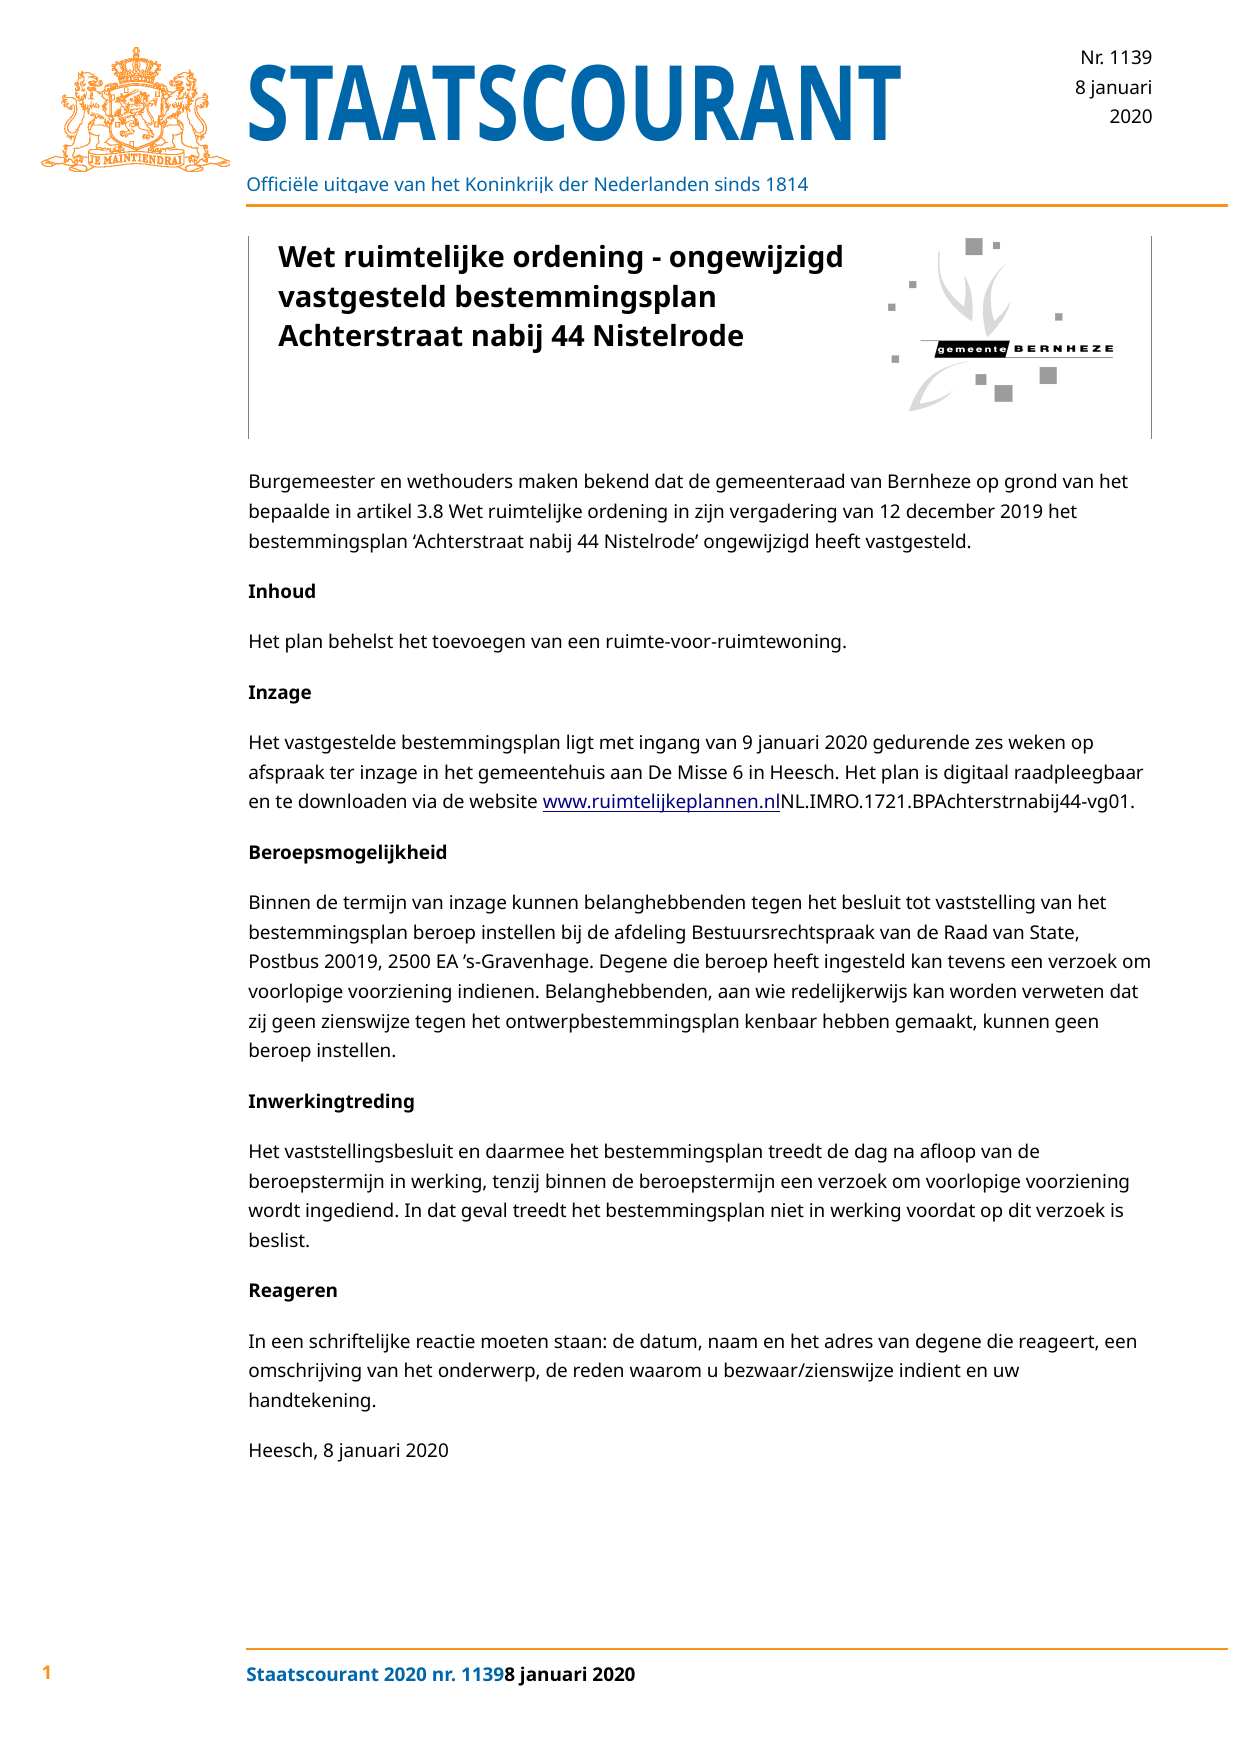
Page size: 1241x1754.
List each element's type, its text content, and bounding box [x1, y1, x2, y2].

picture [41, 47, 231, 172]
text Het vaststellingsbesluit en daarmee het bestemmingsplan treedt de dag na afloop van de beroepstermijn in werking, tenzij binnen de beroepstermijn een verzoek om voorlopige voorziening wordt ingediend. In dat geval treedt het bestemmingsplan niet in werking voordat op dit verzoek is beslist. [248, 1138, 1152, 1253]
text Binnen de termijn van inzage kunnen belanghebbenden tegen het besluit tot vaststelling van het bestemmingsplan beroep instellen bij de afdeling Bestuursrechtspraak van de Raad van State, Postbus 20019, 2500 EA ’s-Gravenhage. Degene die beroep heeft ingesteld kan tevens een verzoek om voorlopige voorziening indienen. Belanghebbenden, aan wie redelijkerwijs kan worden verweten dat zij geen zienswijze tegen het ontwerpbestemmingsplan kenbaar hebben gemaakt, kunnen geen beroep instellen. [248, 889, 1152, 1063]
text Inzage [248, 679, 1152, 705]
text Inwerkingtreding [248, 1088, 1152, 1113]
text Beroepsmogelijkheid [248, 839, 1152, 865]
table_header [1115, 236, 1151, 413]
text In een schriftelijke reactie moeten staan: de datum, naam en het adres van degene die reageert, een omschrijving van het onderwerp, de reden waarom u bezwaar/zienswijze indient en uw handtekening. [248, 1328, 1152, 1413]
picture [886, 236, 1115, 414]
text Het plan behelst het toevoegen van een ruimte-voor-ruimtewoning. [248, 629, 1152, 654]
text Inhoud [248, 578, 1152, 604]
text Burgemeester en wethouders maken bekend dat de gemeenteraad van Bernheze op grond van het bepaalde in artikel 3.8 Wet ruimtelijke ordening in zijn vergadering van 12 december 2019 het bestemmingsplan ‘Achterstraat nabij 44 Nistelrode’ ongewijzigd heeft vastgesteld. [248, 469, 1152, 553]
table_header [850, 414, 1151, 439]
text Het vastgestelde bestemmingsplan ligt met ingang van 9 januari 2020 gedurende zes weken op afspraak ter inzage in het gemeentehuis aan De Misse 6 in Heesch. Het plan is digitaal raadpleegbaar en te downloaden via de website www.ruimtelijkeplannen.nlNL.IMRO.1721.BPAchterstrnabij44-vg01. [248, 729, 1152, 814]
table_header [850, 236, 886, 413]
table_header Wet ruimtelijke ordening - ongewijzigd vastgesteld bestemmingsplan Achterstraat nabij 44 Nistelrode [249, 236, 850, 439]
text Heesch, 8 januari 2020 [248, 1437, 1152, 1463]
text Reageren [248, 1277, 1152, 1303]
